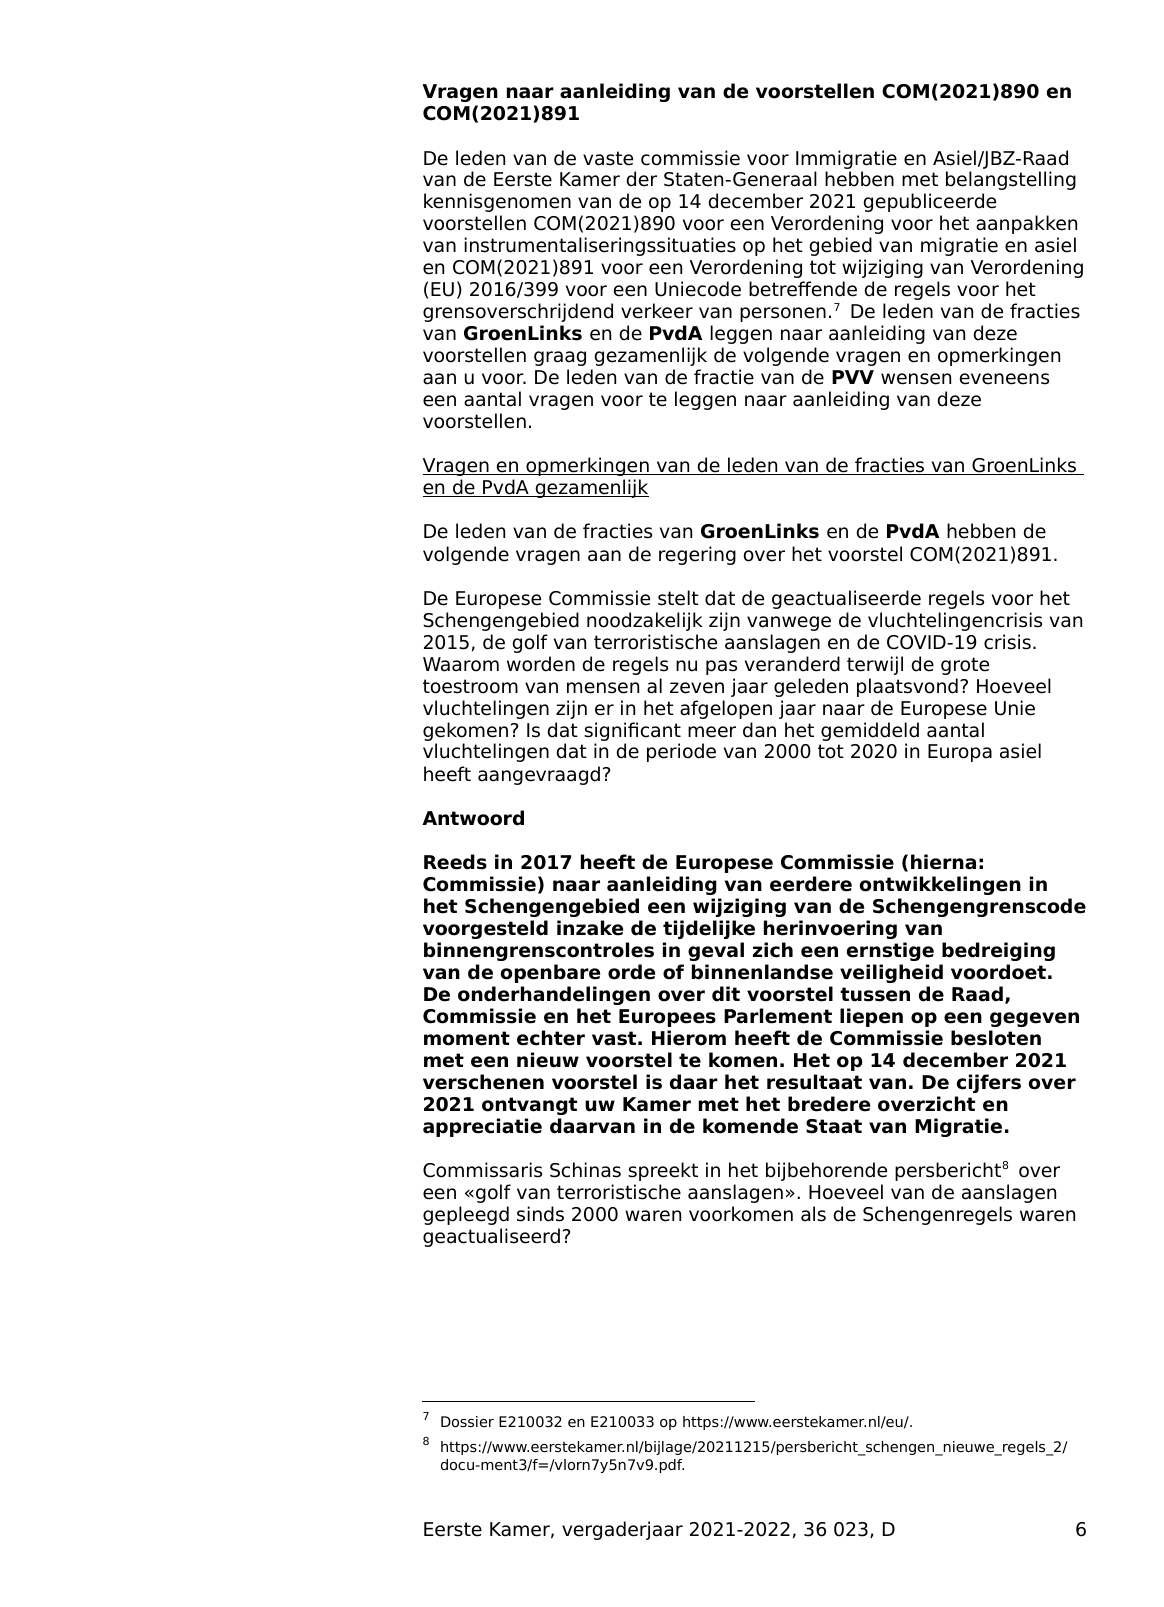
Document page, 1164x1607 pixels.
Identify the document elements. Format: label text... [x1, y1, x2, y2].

text De leden van de fracties van GroenLinks en de PvdA hebben de volgende vragen aan de regering over het voorstel COM(2021)891. [422, 521, 1087, 565]
text De Europese Commissie stelt dat de geactualiseerde regels voor het Schengengebied noodzakelijk zijn vanwege de vluchtelingencrisis van 2015, de golf van terroristische aanslagen en de COVID-19 crisis. Waarom worden de regels nu pas veranderd terwijl de grote toestroom van mensen al zeven jaar geleden plaatsvond? Hoeveel vluchtelingen zijn er in het afgelopen jaar naar de Europese Unie gekomen? Is dat significant meer dan het gemiddeld aantal vluchtelingen dat in de periode van 2000 tot 2020 in Europa asiel heeft aangevraagd? [422, 588, 1087, 785]
subtitle Antwoord [422, 808, 1087, 829]
text https://www.eerstekamer.nl/bijlage/20211215/persbericht_schengen_nieuwe_regels_2/docu-ment3/f=/vlorn7y5n7v9.pdf. [422, 1435, 1087, 1474]
subtitle Vragen naar aanleiding van de voorstellen COM(2021)890 en COM(2021)891 [422, 81, 1087, 125]
subtitle Vragen en opmerkingen van de leden van de fracties van GroenLinks en de PvdA gezamenlijk [422, 455, 1087, 499]
text De leden van de vaste commissie voor Immigratie en Asiel/JBZ-Raad van de Eerste Kamer der Staten-Generaal hebben met belangstelling kennisgenomen van de op 14 december 2021 gepubliceerde voorstellen COM(2021)890 voor een Verordening voor het aanpakken van instrumentaliseringssituaties op het gebied van migratie en asiel en COM(2021)891 voor een Verordening tot wijziging van Verordening (EU) 2016/399 voor een Uniecode betreffende de regels voor het grensoverschrijdend verkeer van personen. De leden van de fracties van GroenLinks en de PvdA leggen naar aanleiding van deze voorstellen graag gezamenlijk de volgende vragen en opmerkingen aan u voor. De leden van de fractie van de PVV wensen eveneens een aantal vragen voor te leggen naar aanleiding van deze voorstellen. [422, 147, 1087, 433]
text Reeds in 2017 heeft de Europese Commissie (hierna: Commissie) naar aanleiding van eerdere ontwikkelingen in het Schengengebied een wijziging van de Schengengrenscode voorgesteld inzake de tijdelijke herinvoering van binnengrenscontroles in geval zich een ernstige bedreiging van de openbare orde of binnenlandse veiligheid voordoet. De onderhandelingen over dit voorstel tussen de Raad, Commissie en het Europees Parlement liepen op een gegeven moment echter vast. Hierom heeft de Commissie besloten met een nieuw voorstel te komen. Het op 14 december 2021 verschenen voorstel is daar het resultaat van. De cijfers over 2021 ontvangt uw Kamer met het bredere overzicht en appreciatie daarvan in de komende Staat van Migratie. [422, 852, 1087, 1137]
text Dossier E210032 en E210033 op https://www.eerstekamer.nl/eu/. [422, 1410, 1087, 1432]
text Commissaris Schinas spreekt in het bijbehorende persbericht over een «golf van terroristische aanslagen». Hoeveel van de aanslagen gepleegd sinds 2000 waren voorkomen als de Schengenregels waren geactualiseerd? [422, 1160, 1087, 1248]
